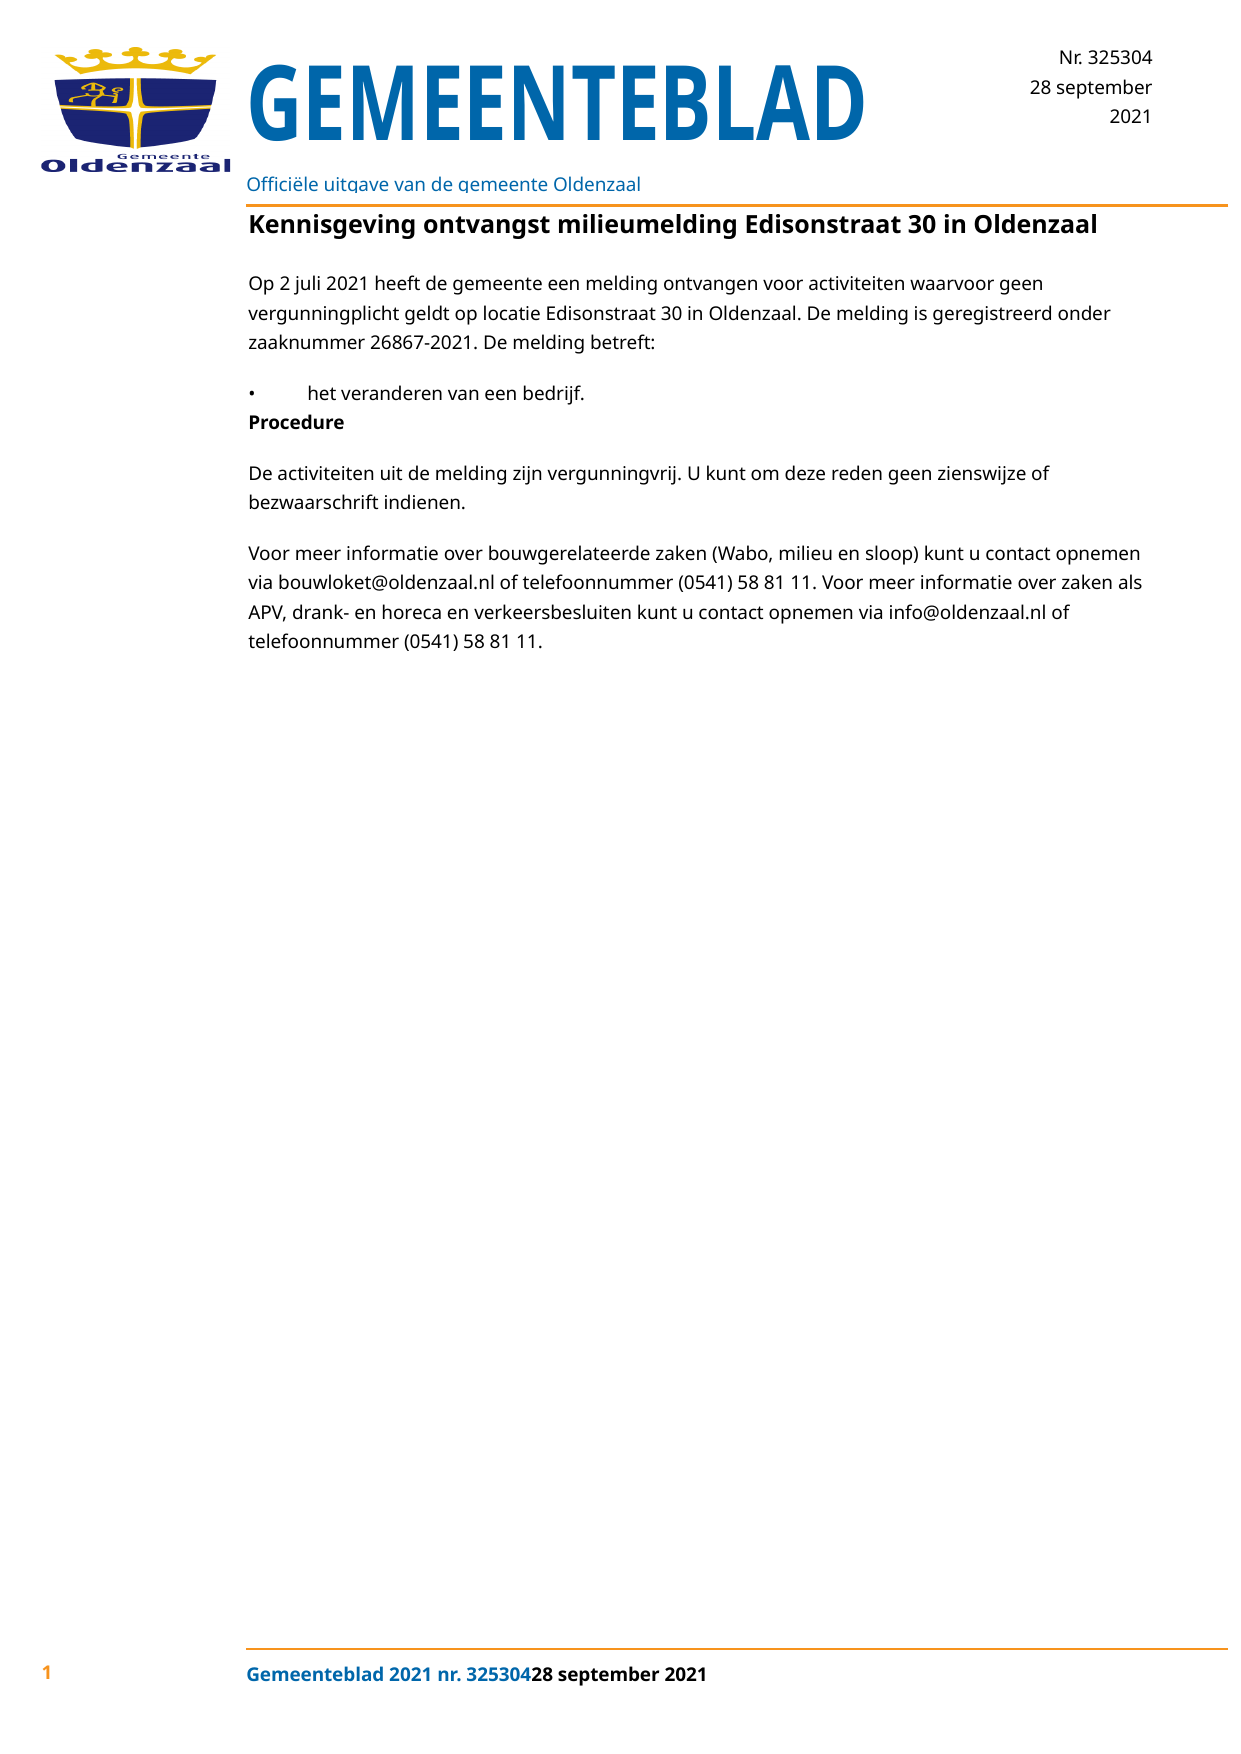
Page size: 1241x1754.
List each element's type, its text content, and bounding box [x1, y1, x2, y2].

list het veranderen van een bedrijf. [248, 380, 1152, 406]
text Op 2 juli 2021 heeft de gemeente een melding ontvangen voor activiteiten waarvoor geen vergunningplicht geldt op locatie Edisonstraat 30 in Oldenzaal. De melding is geregistreerd onder zaaknummer 26867-2021. De melding betreft: [248, 270, 1152, 355]
text De activiteiten uit de melding zijn vergunningvrij. U kunt om deze reden geen zienswijze of bezwaarschrift indienen. [248, 460, 1152, 515]
text Kennisgeving ontvangst milieumelding Edisonstraat 30 in Oldenzaal [248, 207, 1152, 241]
text Voor meer informatie over bouwgerelateerde zaken (Wabo, milieu en sloop) kunt u contact opnemen via bouwloket@oldenzaal.nl of telefoonnummer (0541) 58 81 11. Voor meer informatie over zaken als APV, drank- en horeca en verkeersbesluiten kunt u contact opnemen via info@oldenzaal.nl of telefoonnummer (0541) 58 81 11. [248, 540, 1152, 654]
text Procedure [248, 409, 1152, 435]
picture [41, 47, 231, 172]
